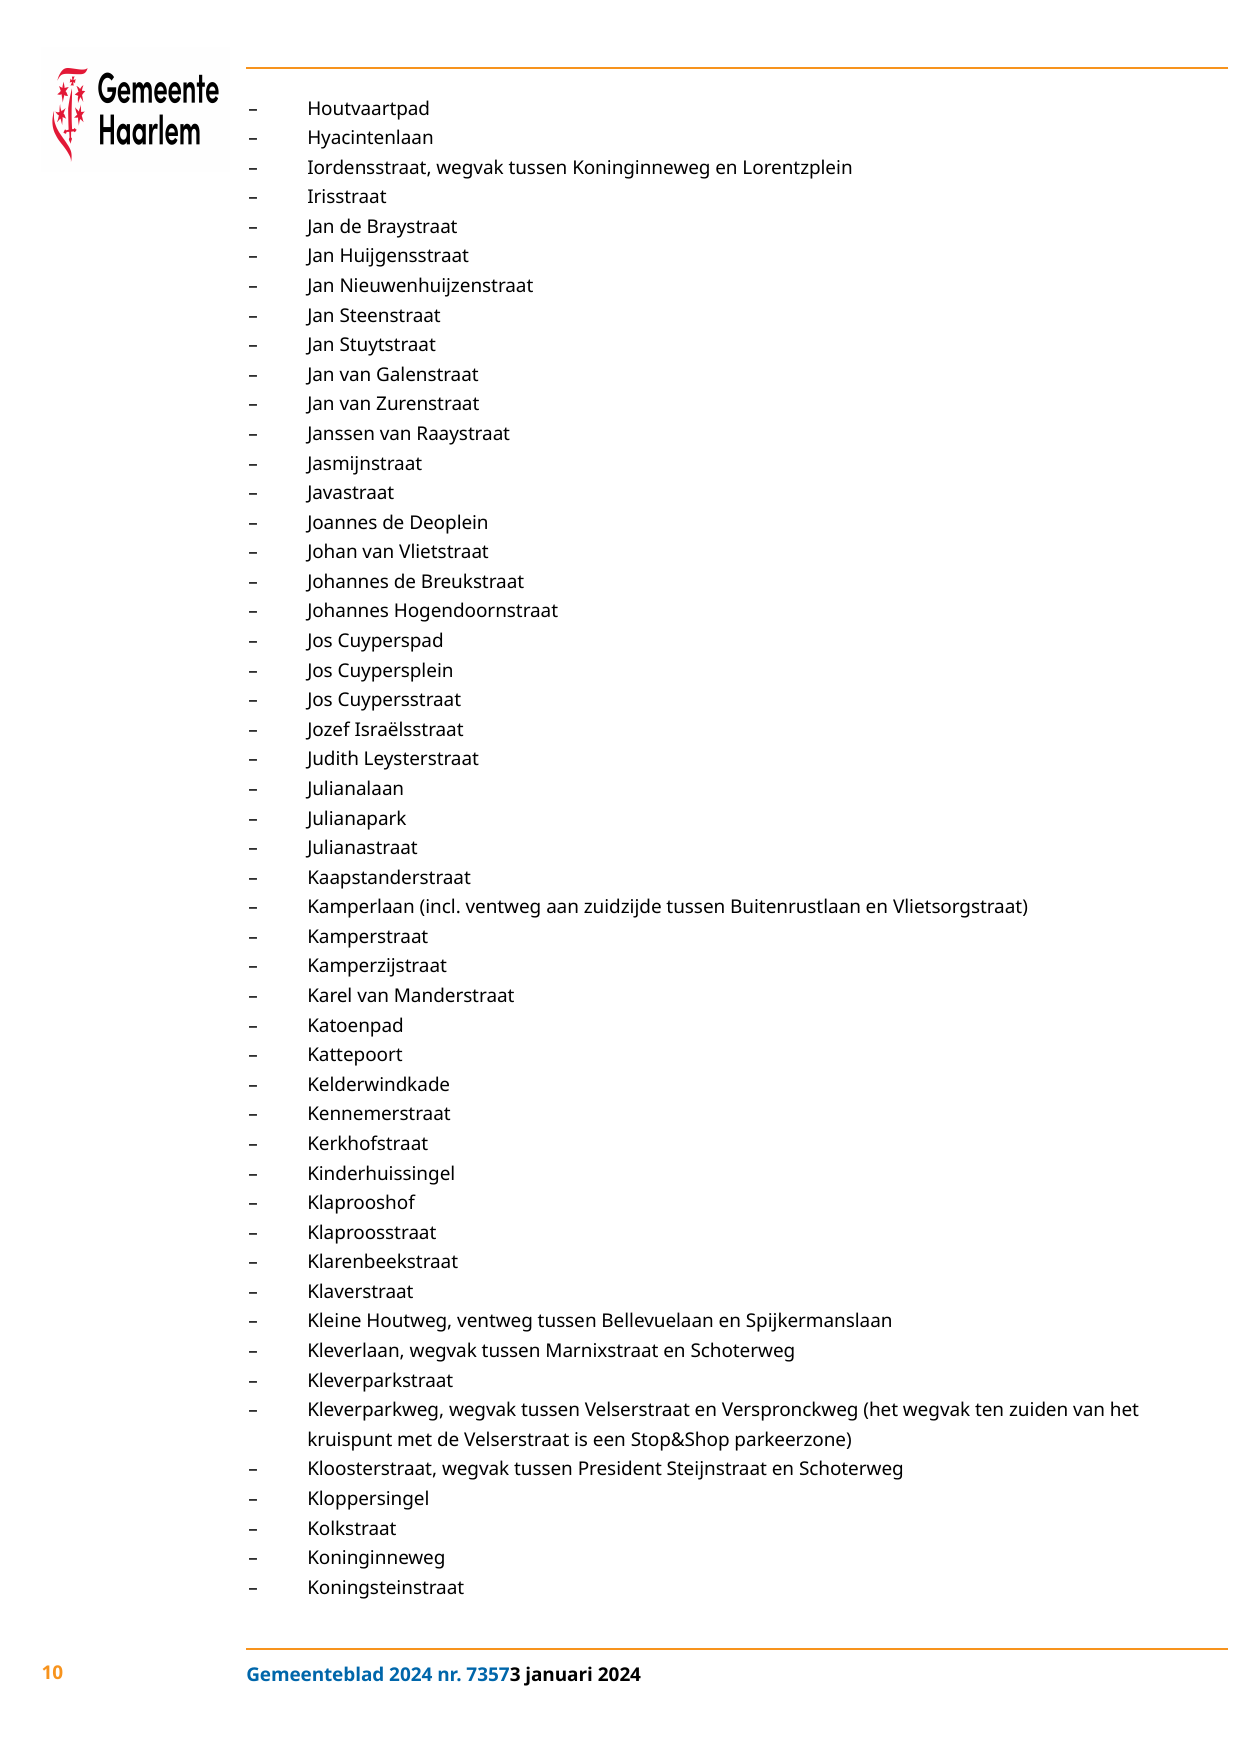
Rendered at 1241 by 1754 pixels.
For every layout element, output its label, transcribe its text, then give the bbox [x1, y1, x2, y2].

list Jan Steenstraat [248, 302, 1152, 328]
list Kleverparkweg, wegvak tussen Velserstraat en Verspronckweg (het wegvak ten zuiden van het kruispunt met de Velserstraat is een Stop&Shop parkeerzone) [248, 1396, 1152, 1452]
list Jos Cuyperspad [248, 627, 1152, 653]
picture [41, 47, 231, 172]
list Koningsteinstraat [248, 1574, 1152, 1600]
list Julianapark [248, 805, 1152, 831]
list Klaprooshof [248, 1189, 1152, 1215]
list Iordensstraat, wegvak tussen Koninginneweg en Lorentzplein [248, 154, 1152, 180]
list Jan Huijgensstraat [248, 243, 1152, 268]
list Kaapstanderstraat [248, 864, 1152, 890]
list Johannes de Breukstraat [248, 568, 1152, 594]
list Karel van Manderstraat [248, 982, 1152, 1008]
list Kleine Houtweg, ventweg tussen Bellevuelaan en Spijkermanslaan [248, 1308, 1152, 1333]
list Katoenpad [248, 1012, 1152, 1038]
list Jan Nieuwenhuijzenstraat [248, 272, 1152, 298]
list Jozef Israëlsstraat [248, 716, 1152, 742]
list Johan van Vlietstraat [248, 538, 1152, 564]
list Kennemerstraat [248, 1101, 1152, 1126]
list Kolkstraat [248, 1515, 1152, 1541]
list Hyacintenlaan [248, 124, 1152, 150]
list Kelderwindkade [248, 1071, 1152, 1097]
list Kloosterstraat, wegvak tussen President Steijnstraat en Schoterweg [248, 1456, 1152, 1481]
list Javastraat [248, 479, 1152, 505]
list Janssen van Raaystraat [248, 420, 1152, 446]
list Kleverparkstraat [248, 1367, 1152, 1393]
list Kamperlaan (incl. ventweg aan zuidzijde tussen Buitenrustlaan en Vlietsorgstraat) [248, 893, 1152, 919]
list Jasmijnstraat [248, 450, 1152, 476]
list Jan de Braystraat [248, 213, 1152, 239]
list Jan van Zurenstraat [248, 391, 1152, 416]
list Julianalaan [248, 775, 1152, 801]
list Judith Leysterstraat [248, 746, 1152, 771]
list Jos Cuypersplein [248, 657, 1152, 683]
list Joannes de Deoplein [248, 509, 1152, 535]
list Kinderhuissingel [248, 1160, 1152, 1186]
list Julianastraat [248, 834, 1152, 860]
list Kamperzijstraat [248, 953, 1152, 978]
list Jos Cuypersstraat [248, 686, 1152, 712]
list Kloppersingel [248, 1485, 1152, 1511]
list Koninginneweg [248, 1544, 1152, 1570]
list Irisstraat [248, 183, 1152, 209]
list Klaverstraat [248, 1278, 1152, 1304]
list Houtvaartpad [248, 95, 1152, 121]
list Kerkhofstraat [248, 1130, 1152, 1156]
list Jan van Galenstraat [248, 361, 1152, 387]
list Kleverlaan, wegvak tussen Marnixstraat en Schoterweg [248, 1337, 1152, 1363]
list Johannes Hogendoornstraat [248, 598, 1152, 623]
list Jan Stuytstraat [248, 331, 1152, 357]
list Kamperstraat [248, 923, 1152, 949]
list Klarenbeekstraat [248, 1248, 1152, 1274]
list Klaproosstraat [248, 1219, 1152, 1245]
list Kattepoort [248, 1041, 1152, 1067]
